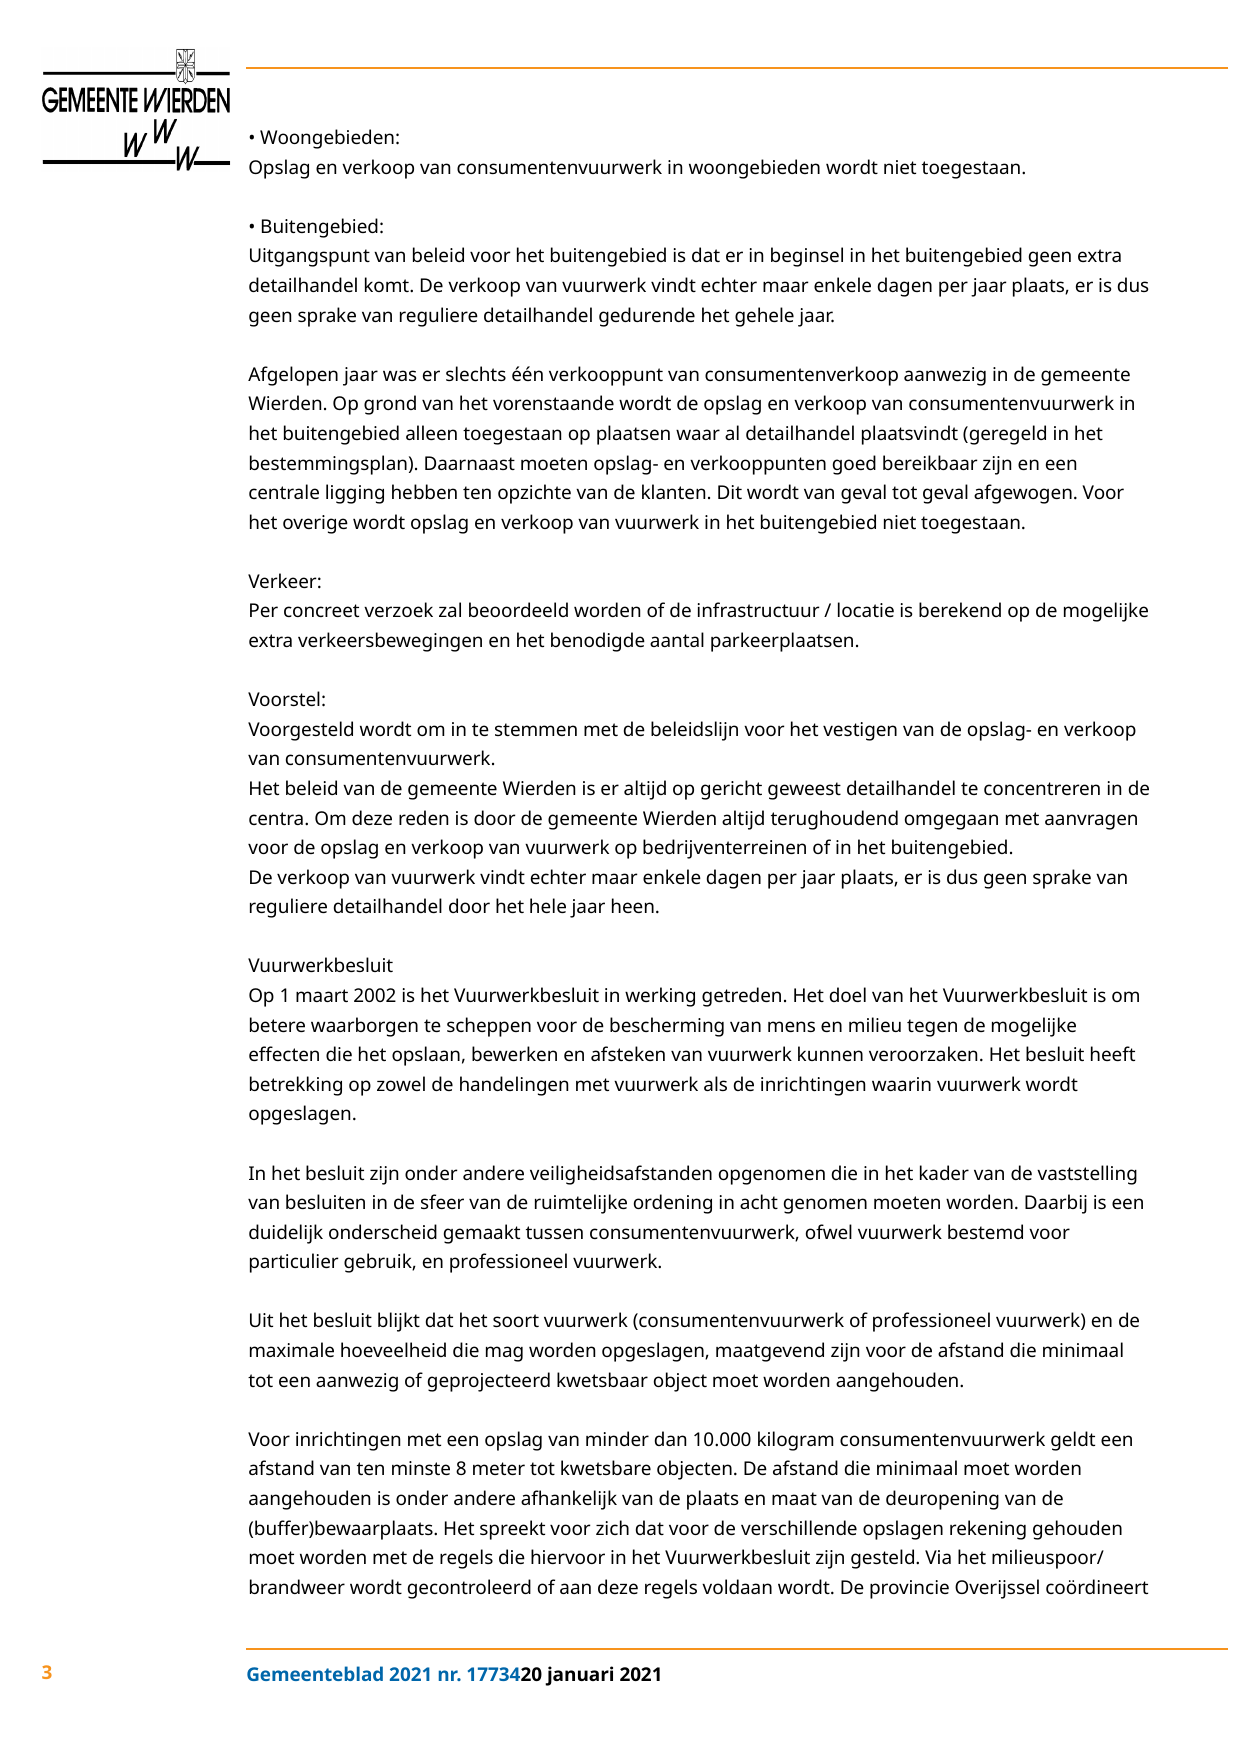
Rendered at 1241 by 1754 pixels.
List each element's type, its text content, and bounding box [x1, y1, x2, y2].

text In het besluit zijn onder andere veiligheidsafstanden opgenomen die in het kader van de vaststelling van besluiten in de sfeer van de ruimtelijke ordening in acht genomen moeten worden. Daarbij is een duidelijk onderscheid gemaakt tussen consumentenvuurwerk, ofwel vuurwerk bestemd voor particulier gebruik, en professioneel vuurwerk. [248, 1160, 1152, 1274]
text • Woongebieden: [248, 124, 1152, 150]
text Voorgesteld wordt om in te stemmen met de beleidslijn voor het vestigen van de opslag- en verkoop van consumentenvuurwerk. [248, 716, 1152, 771]
text Per concreet verzoek zal beoordeeld worden of de infrastructuur / locatie is berekend op de mogelijke extra verkeersbewegingen en het benodigde aantal parkeerplaatsen. [248, 598, 1152, 653]
text Op 1 maart 2002 is het Vuurwerkbesluit in werking getreden. Het doel van het Vuurwerkbesluit is om betere waarborgen te scheppen voor de bescherming van mens en milieu tegen de mogelijke effecten die het opslaan, bewerken en afsteken van vuurwerk kunnen veroorzaken. Het besluit heeft betrekking op zowel de handelingen met vuurwerk als de inrichtingen waarin vuurwerk wordt opgeslagen. [248, 982, 1152, 1126]
text Uit het besluit blijkt dat het soort vuurwerk (consumentenvuurwerk of professioneel vuurwerk) en de maximale hoeveelheid die mag worden opgeslagen, maatgevend zijn voor de afstand die minimaal tot een aanwezig of geprojecteerd kwetsbaar object moet worden aangehouden. [248, 1308, 1152, 1393]
text Het beleid van de gemeente Wierden is er altijd op gericht geweest detailhandel te concentreren in de centra. Om deze reden is door de gemeente Wierden altijd terughoudend omgegaan met aanvragen voor de opslag en verkoop van vuurwerk op bedrijventerreinen of in het buitengebied. [248, 775, 1152, 860]
text Afgelopen jaar was er slechts één verkooppunt van consumentenverkoop aanwezig in de gemeente Wierden. Op grond van het vorenstaande wordt de opslag en verkoop van consumentenvuurwerk in het buitengebied alleen toegestaan op plaatsen waar al detailhandel plaatsvindt (geregeld in het bestemmingsplan). Daarnaast moeten opslag- en verkooppunten goed bereikbaar zijn en een centrale ligging hebben ten opzichte van de klanten. Dit wordt van geval tot geval afgewogen. Voor het overige wordt opslag en verkoop van vuurwerk in het buitengebied niet toegestaan. [248, 361, 1152, 535]
text Uitgangspunt van beleid voor het buitengebied is dat er in beginsel in het buitengebied geen extra detailhandel komt. De verkoop van vuurwerk vindt echter maar enkele dagen per jaar plaats, er is dus geen sprake van reguliere detailhandel gedurende het gehele jaar. [248, 243, 1152, 328]
text Vuurwerkbesluit [248, 953, 1152, 978]
picture [41, 47, 231, 172]
text Voorstel: [248, 686, 1152, 712]
text Verkeer: [248, 568, 1152, 594]
text • Buitengebied: [248, 213, 1152, 239]
text Voor inrichtingen met een opslag van minder dan 10.000 kilogram consumentenvuurwerk geldt een afstand van ten minste 8 meter tot kwetsbare objecten. De afstand die minimaal moet worden aangehouden is onder andere afhankelijk van de plaats en maat van de deuropening van de (buffer)bewaarplaats. Het spreekt voor zich dat voor de verschillende opslagen rekening gehouden moet worden met de regels die hiervoor in het Vuurwerkbesluit zijn gesteld. Via het milieuspoor/ brandweer wordt gecontroleerd of aan deze regels voldaan wordt. De provincie Overijssel coördineert [248, 1426, 1152, 1600]
text Opslag en verkoop van consumentenvuurwerk in woongebieden wordt niet toegestaan. [248, 154, 1152, 180]
text De verkoop van vuurwerk vindt echter maar enkele dagen per jaar plaats, er is dus geen sprake van reguliere detailhandel door het hele jaar heen. [248, 864, 1152, 919]
